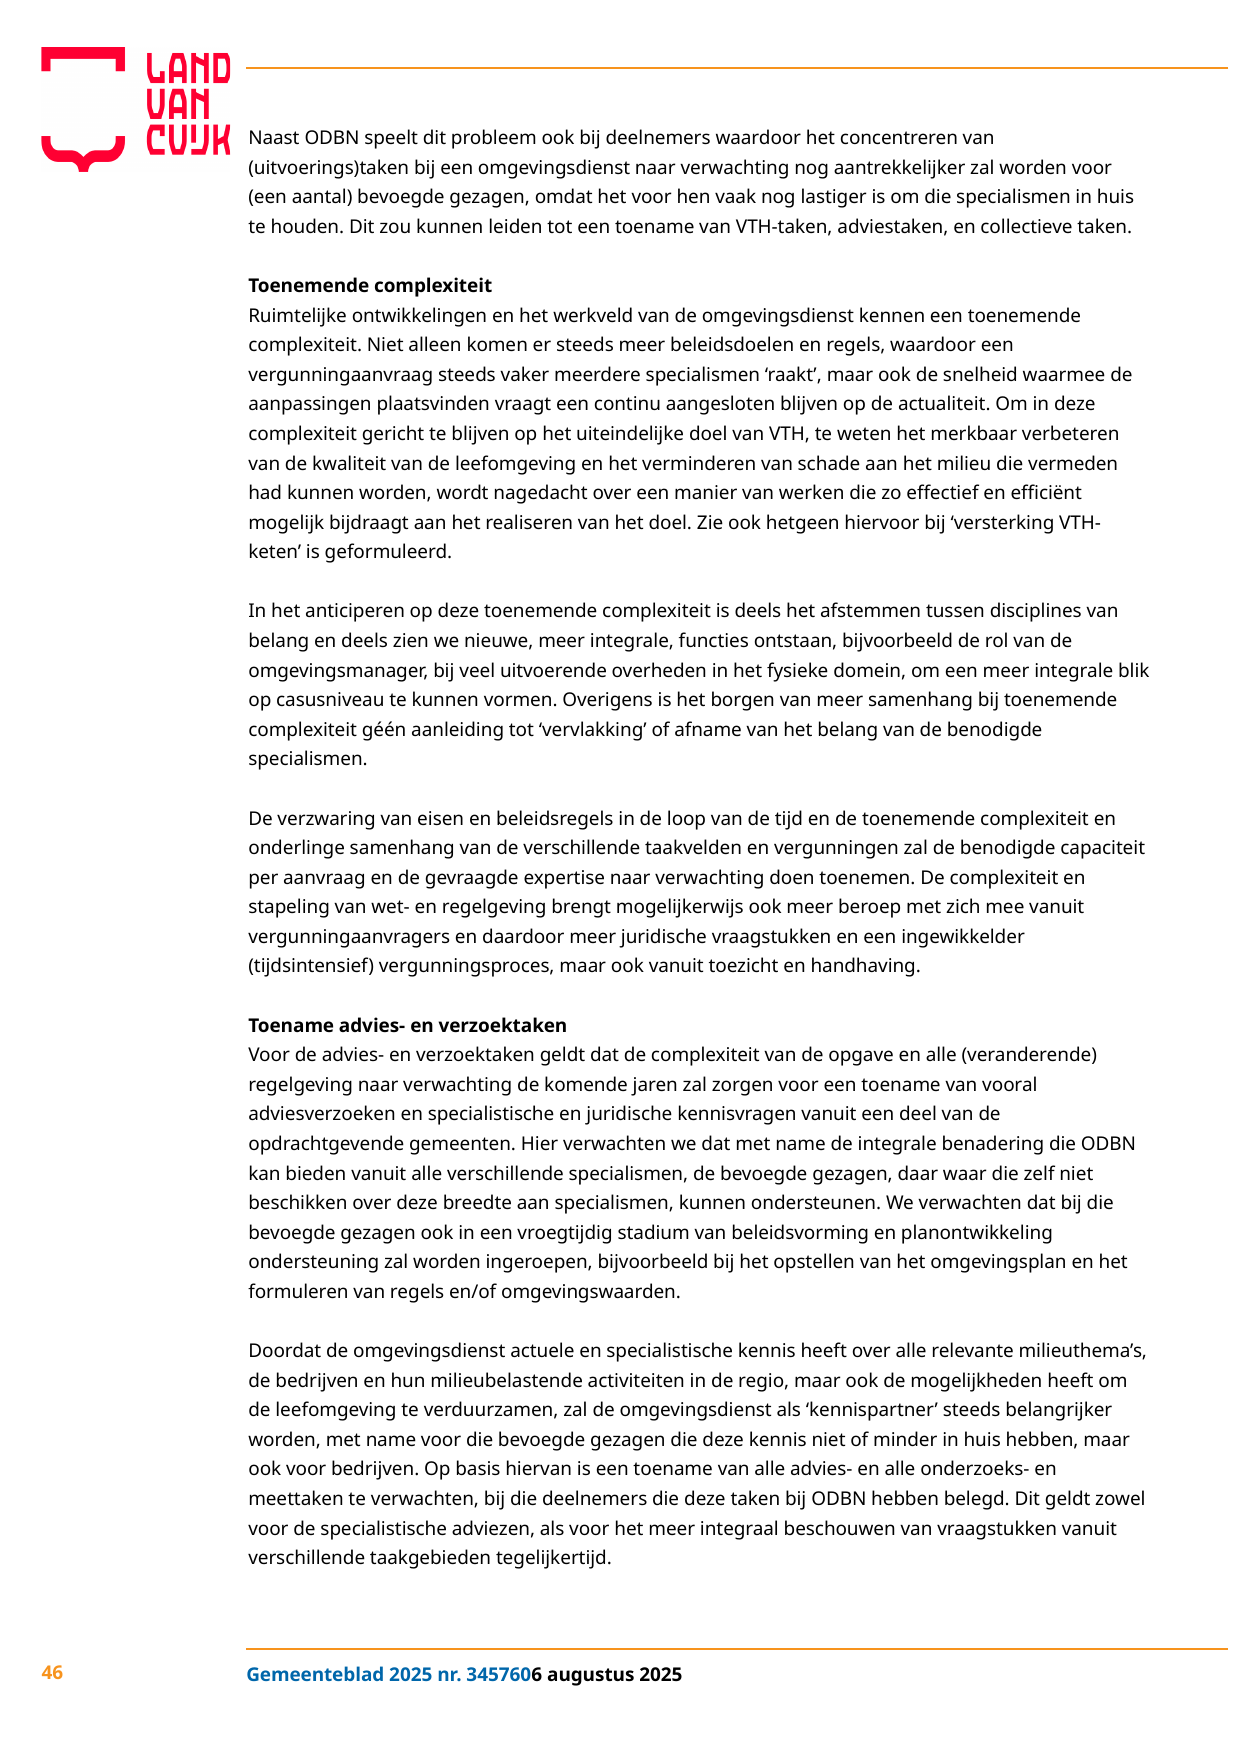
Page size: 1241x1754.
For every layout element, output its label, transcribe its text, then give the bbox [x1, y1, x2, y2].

text Doordat de omgevingsdienst actuele en specialistische kennis heeft over alle relevante milieuthema’s, de bedrijven en hun milieubelastende activiteiten in de regio, maar ook de mogelijkheden heeft om de leefomgeving te verduurzamen, zal de omgevingsdienst als ‘kennispartner’ steeds belangrijker worden, met name voor die bevoegde gezagen die deze kennis niet of minder in huis hebben, maar ook voor bedrijven. Op basis hiervan is een toename van alle advies- en alle onderzoeks- en meettaken te verwachten, bij die deelnemers die deze taken bij ODBN hebben belegd. Dit geldt zowel voor de specialistische adviezen, als voor het meer integraal beschouwen van vraagstukken vanuit verschillende taakgebieden tegelijkertijd. [248, 1337, 1152, 1570]
text Voor de advies- en verzoektaken geldt dat de complexiteit van de opgave en alle (veranderende) regelgeving naar verwachting de komende jaren zal zorgen voor een toename van vooral adviesverzoeken en specialistische en juridische kennisvragen vanuit een deel van de opdrachtgevende gemeenten. Hier verwachten we dat met name de integrale benadering die ODBN kan bieden vanuit alle verschillende specialismen, de bevoegde gezagen, daar waar die zelf niet beschikken over deze breedte aan specialismen, kunnen ondersteunen. We verwachten dat bij die bevoegde gezagen ook in een vroegtijdig stadium van beleidsvorming en planontwikkeling ondersteuning zal worden ingeroepen, bijvoorbeeld bij het opstellen van het omgevingsplan en het formuleren van regels en/of omgevingswaarden. [248, 1041, 1152, 1304]
picture [41, 47, 231, 172]
text De verzwaring van eisen en beleidsregels in de loop van de tijd en de toenemende complexiteit en onderlinge samenhang van de verschillende taakvelden en vergunningen zal de benodigde capaciteit per aanvraag en de gevraagde expertise naar verwachting doen toenemen. De complexiteit en stapeling van wet- en regelgeving brengt mogelijkerwijs ook meer beroep met zich mee vanuit vergunningaanvragers en daardoor meer juridische vraagstukken en een ingewikkelder (tijdsintensief) vergunningsproces, maar ook vanuit toezicht en handhaving. [248, 805, 1152, 978]
text Toenemende complexiteit [248, 272, 1152, 298]
text Ruimtelijke ontwikkelingen en het werkveld van de omgevingsdienst kennen een toenemende complexiteit. Niet alleen komen er steeds meer beleidsdoelen en regels, waardoor een vergunningaanvraag steeds vaker meerdere specialismen ‘raakt’, maar ook de snelheid waarmee de aanpassingen plaatsvinden vraagt een continu aangesloten blijven op de actualiteit. Om in deze complexiteit gericht te blijven op het uiteindelijke doel van VTH, te weten het merkbaar verbeteren van de kwaliteit van de leefomgeving en het verminderen van schade aan het milieu die vermeden had kunnen worden, wordt nagedacht over een manier van werken die zo effectief en efficiënt mogelijk bijdraagt aan het realiseren van het doel. Zie ook hetgeen hiervoor bij ‘versterking VTH-keten’ is geformuleerd. [248, 302, 1152, 564]
text Toename advies- en verzoektaken [248, 1012, 1152, 1038]
text Naast ODBN speelt dit probleem ook bij deelnemers waardoor het concentreren van (uitvoerings)taken bij een omgevingsdienst naar verwachting nog aantrekkelijker zal worden voor (een aantal) bevoegde gezagen, omdat het voor hen vaak nog lastiger is om die specialismen in huis te houden. Dit zou kunnen leiden tot een toename van VTH-taken, adviestaken, en collectieve taken. [248, 124, 1152, 239]
text In het anticiperen op deze toenemende complexiteit is deels het afstemmen tussen disciplines van belang en deels zien we nieuwe, meer integrale, functies ontstaan, bijvoorbeeld de rol van de omgevingsmanager, bij veel uitvoerende overheden in het fysieke domein, om een meer integrale blik op casusniveau te kunnen vormen. Overigens is het borgen van meer samenhang bij toenemende complexiteit géén aanleiding tot ‘vervlakking’ of afname van het belang van de benodigde specialismen. [248, 598, 1152, 771]
